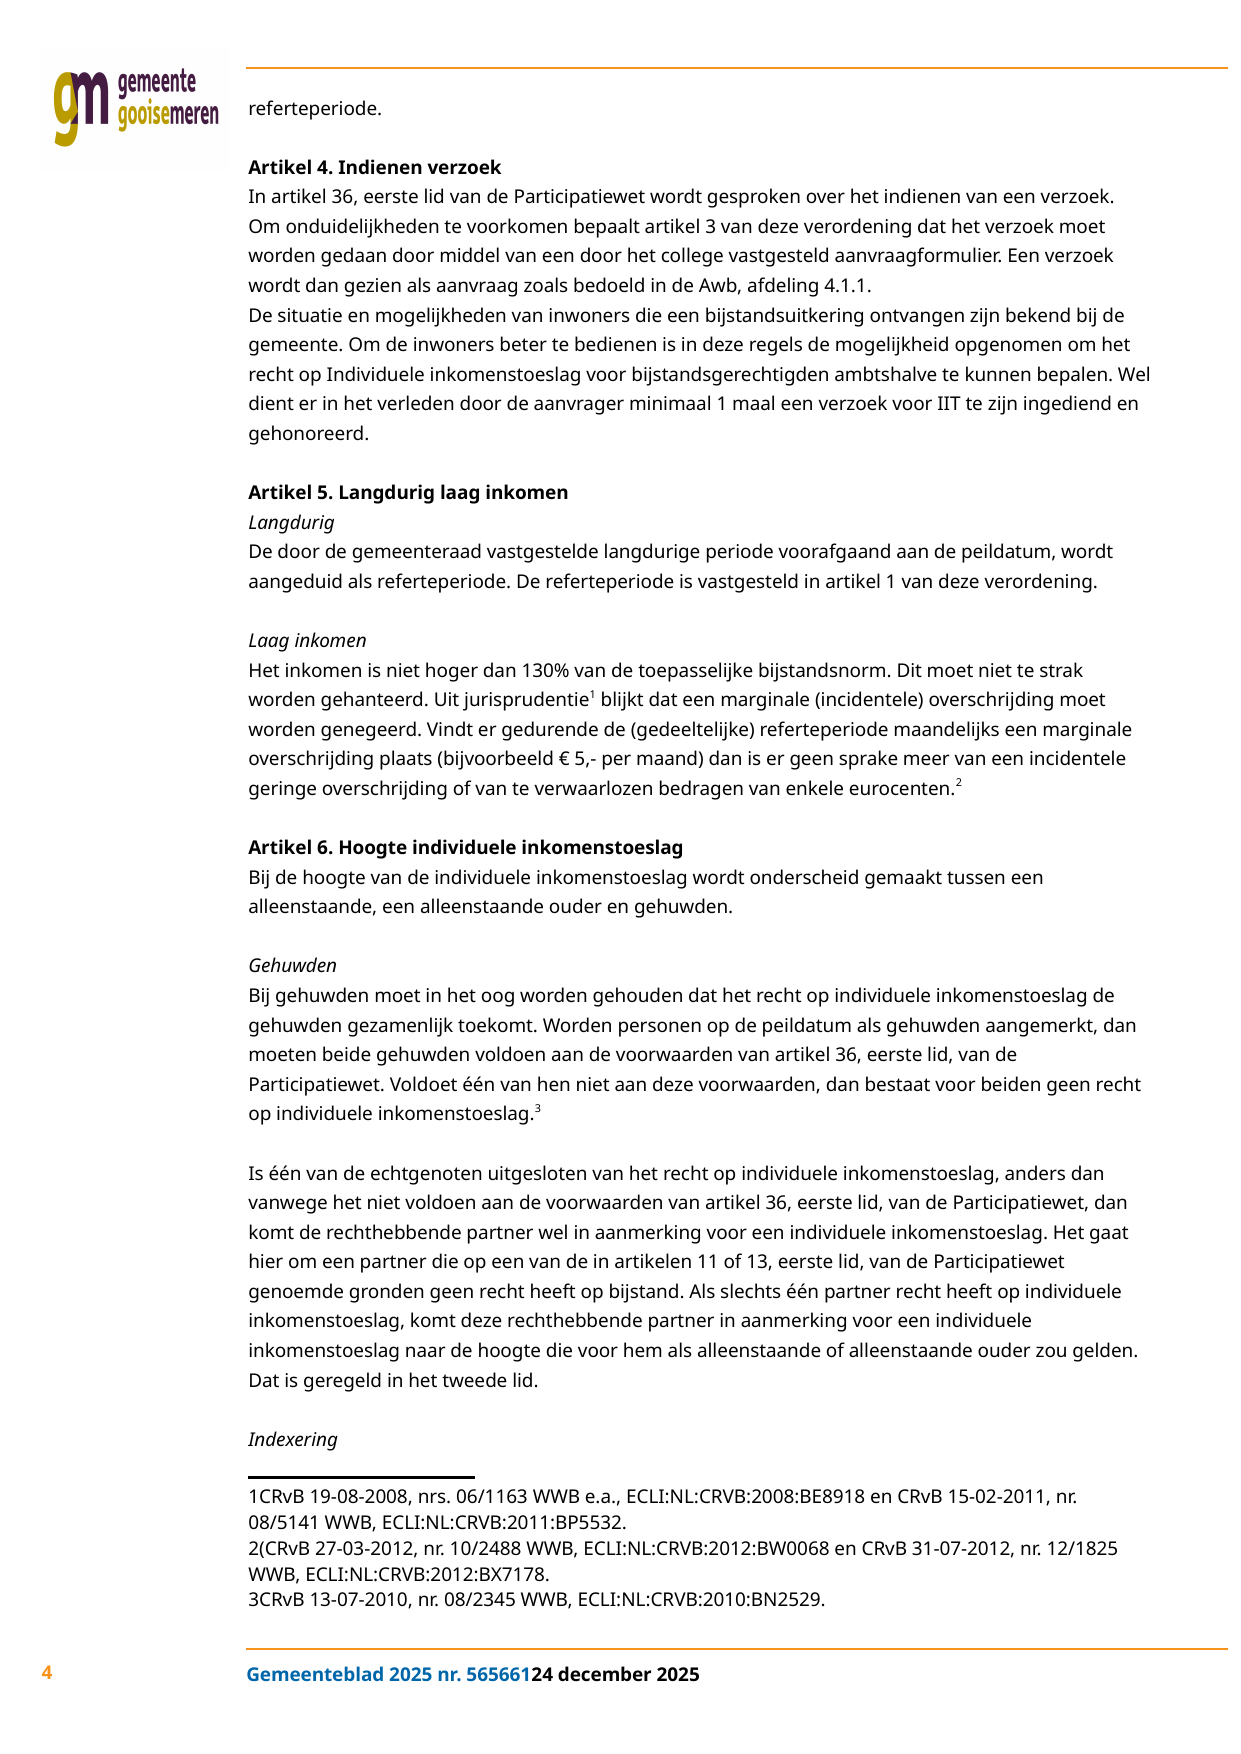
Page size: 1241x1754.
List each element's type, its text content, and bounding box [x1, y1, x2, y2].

text Gehuwden [248, 953, 1152, 978]
text CRvB 19-08-2008, nrs. 06/1163 WWB e.a., ECLI:NL:CRVB:2008:BE8918 en CRvB 15-02-2011, nr. 08/5141 WWB, ECLI:NL:CRVB:2011:BP5532. [248, 1483, 1152, 1535]
text Bij de hoogte van de individuele inkomenstoeslag wordt onderscheid gemaakt tussen een alleenstaande, een alleenstaande ouder en gehuwden. [248, 864, 1152, 919]
text referteperiode. [248, 95, 1152, 121]
text De situatie en mogelijkheden van inwoners die een bijstandsuitkering ontvangen zijn bekend bij de gemeente. Om de inwoners beter te bedienen is in deze regels de mogelijkheid opgenomen om het recht op Individuele inkomenstoeslag voor bijstandsgerechtigden ambtshalve te kunnen bepalen. Wel dient er in het verleden door de aanvrager minimaal 1 maal een verzoek voor IIT te zijn ingediend en gehonoreerd. [248, 302, 1152, 446]
text Artikel 5. Langdurig laag inkomen [248, 479, 1152, 505]
text In artikel 36, eerste lid van de Participatiewet wordt gesproken over het indienen van een verzoek. Om onduidelijkheden te voorkomen bepaalt artikel 3 van deze verordening dat het verzoek moet worden gedaan door middel van een door het college vastgesteld aanvraagformulier. Een verzoek wordt dan gezien als aanvraag zoals bedoeld in de Awb, afdeling 4.1.1. [248, 183, 1152, 298]
text Bij gehuwden moet in het oog worden gehouden dat het recht op individuele inkomenstoeslag de gehuwden gezamenlijk toekomt. Worden personen op de peildatum als gehuwden aangemerkt, dan moeten beide gehuwden voldoen aan de voorwaarden van artikel 36, eerste lid, van de Participatiewet. Voldoet één van hen niet aan deze voorwaarden, dan bestaat voor beiden geen recht op individuele inkomenstoeslag. [248, 982, 1152, 1126]
text De door de gemeenteraad vastgestelde langdurige periode voorafgaand aan de peildatum, wordt aangeduid als referteperiode. De referteperiode is vastgesteld in artikel 1 van deze verordening. [248, 538, 1152, 594]
text Het inkomen is niet hoger dan 130% van de toepasselijke bijstandsnorm. Dit moet niet te strak worden gehanteerd. Uit jurisprudentie blijkt dat een marginale (incidentele) overschrijding moet worden genegeerd. Vindt er gedurende de (gedeeltelijke) referteperiode maandelijks een marginale overschrijding plaats (bijvoorbeeld € 5,- per maand) dan is er geen sprake meer van een incidentele geringe overschrijding of van te verwaarlozen bedragen van enkele eurocenten. [248, 657, 1152, 801]
text Indexering [248, 1426, 1152, 1452]
text Is één van de echtgenoten uitgesloten van het recht op individuele inkomenstoeslag, anders dan vanwege het niet voldoen aan de voorwaarden van artikel 36, eerste lid, van de Participatiewet, dan komt de rechthebbende partner wel in aanmerking voor een individuele inkomenstoeslag. Het gaat hier om een partner die op een van de in artikelen 11 of 13, eerste lid, van de Participatiewet genoemde gronden geen recht heeft op bijstand. Als slechts één partner recht heeft op individuele inkomenstoeslag, komt deze rechthebbende partner in aanmerking voor een individuele inkomenstoeslag naar de hoogte die voor hem als alleenstaande of alleenstaande ouder zou gelden. Dat is geregeld in het tweede lid. [248, 1160, 1152, 1393]
text CRvB 13-07-2010, nr. 08/2345 WWB, ECLI:NL:CRVB:2010:BN2529. [248, 1586, 1152, 1612]
picture [41, 47, 231, 172]
text (CRvB 27-03-2012, nr. 10/2488 WWB, ECLI:NL:CRVB:2012:BW0068 en CRvB 31-07-2012, nr. 12/1825 WWB, ECLI:NL:CRVB:2012:BX7178. [248, 1535, 1152, 1586]
text Langdurig [248, 509, 1152, 535]
text Artikel 4. Indienen verzoek [248, 154, 1152, 180]
text Laag inkomen [248, 627, 1152, 653]
text Artikel 6. Hoogte individuele inkomenstoeslag [248, 834, 1152, 860]
